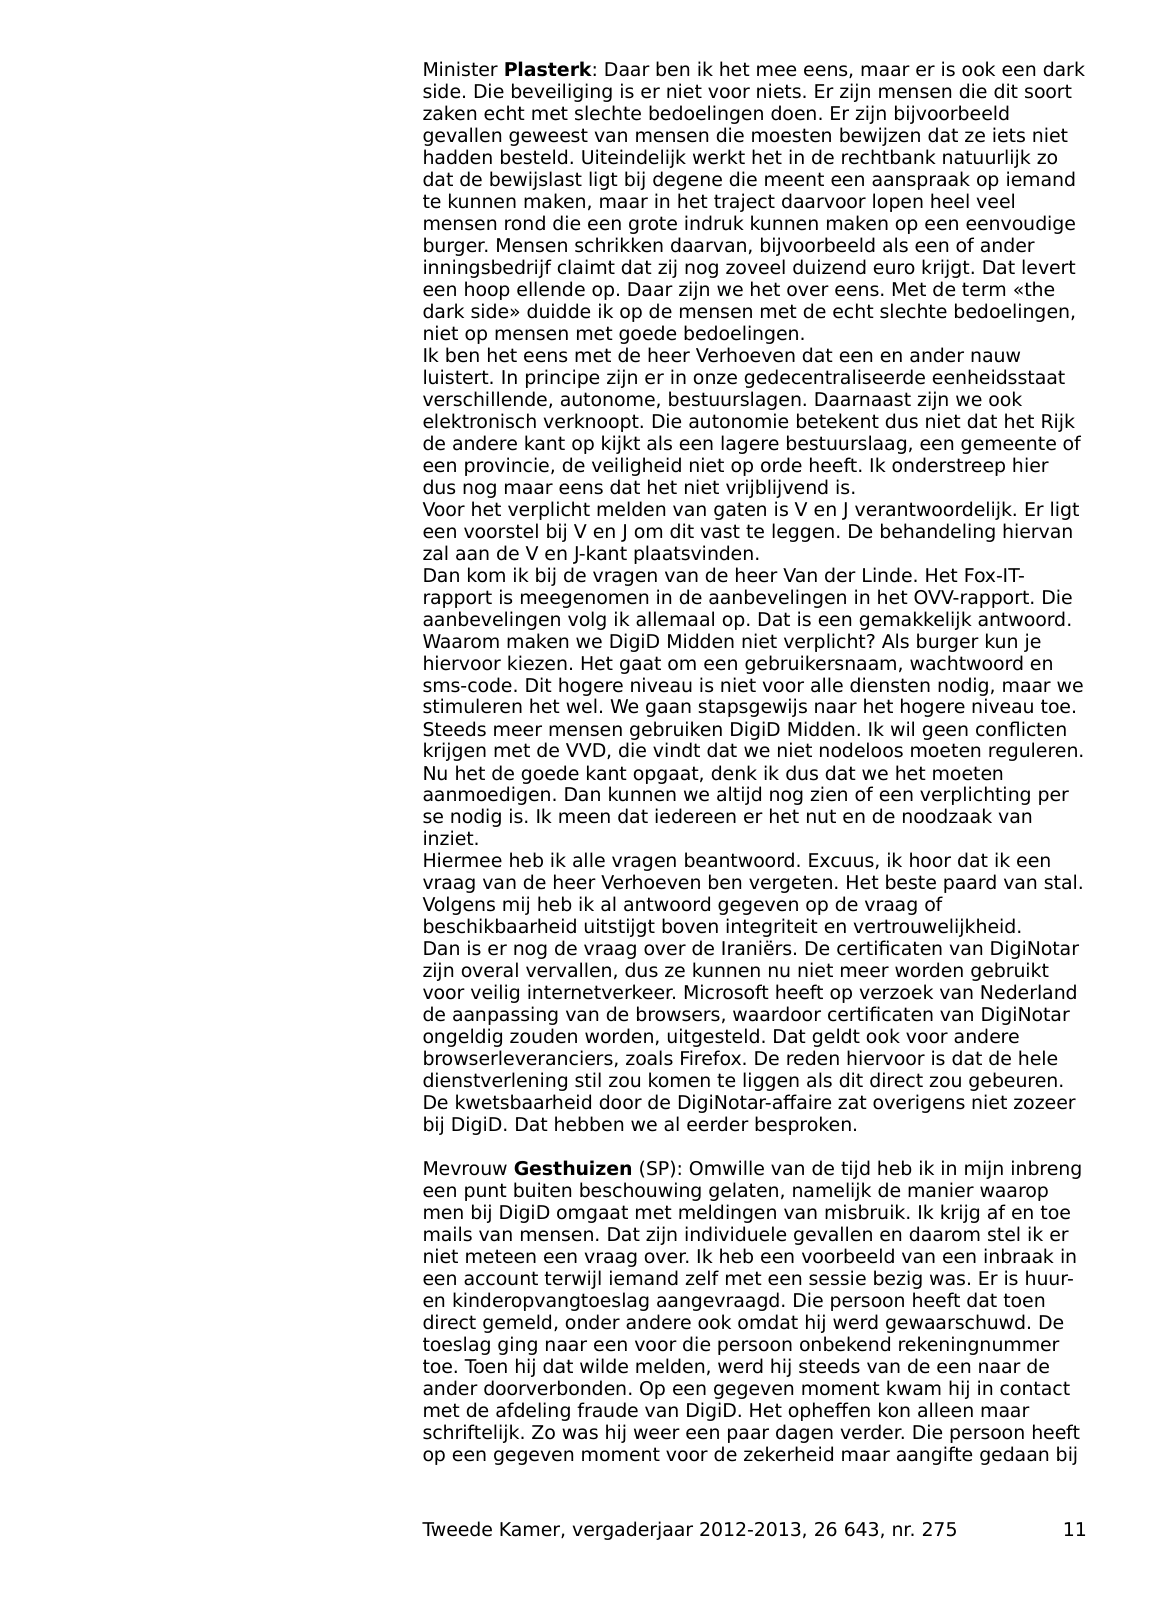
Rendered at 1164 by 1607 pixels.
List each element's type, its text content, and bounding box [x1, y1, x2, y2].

text Voor het verplicht melden van gaten is V en J verantwoordelijk. Er ligt een voorstel bij V en J om dit vast te leggen. De behandeling hiervan zal aan de V en J-kant plaatsvinden. [422, 499, 1087, 564]
text Waarom maken we DigiD Midden niet verplicht? Als burger kun je hiervoor kiezen. Het gaat om een gebruikersnaam, wachtwoord en sms-code. Dit hogere niveau is niet voor alle diensten nodig, maar we stimuleren het wel. We gaan stapsgewijs naar het hogere niveau toe. Steeds meer mensen gebruiken DigiD Midden. Ik wil geen conflicten krijgen met de VVD, die vindt dat we niet nodeloos moeten reguleren. Nu het de goede kant opgaat, denk ik dus dat we het moeten aanmoedigen. Dan kunnen we altijd nog zien of een verplichting per se nodig is. Ik meen dat iedereen er het nut en de noodzaak van inziet. [422, 631, 1087, 850]
text Ik ben het eens met de heer Verhoeven dat een en ander nauw luistert. In principe zijn er in onze gedecentraliseerde eenheidsstaat verschillende, autonome, bestuurslagen. Daarnaast zijn we ook elektronisch verknoopt. Die autonomie betekent dus niet dat het Rijk de andere kant op kijkt als een lagere bestuurslaag, een gemeente of een provincie, de veiligheid niet op orde heeft. Ik onderstreep hier dus nog maar eens dat het niet vrijblijvend is. [422, 345, 1087, 499]
text Dan kom ik bij de vragen van de heer Van der Linde. Het Fox-IT-rapport is meegenomen in de aanbevelingen in het OVV-rapport. Die aanbevelingen volg ik allemaal op. Dat is een gemakkelijk antwoord. [422, 564, 1087, 631]
text Minister Plasterk: Daar ben ik het mee eens, maar er is ook een dark side. Die beveiliging is er niet voor niets. Er zijn mensen die dit soort zaken echt met slechte bedoelingen doen. Er zijn bijvoorbeeld gevallen geweest van mensen die moesten bewijzen dat ze iets niet hadden besteld. Uiteindelijk werkt het in de rechtbank natuurlijk zo dat de bewijslast ligt bij degene die meent een aanspraak op iemand te kunnen maken, maar in het traject daarvoor lopen heel veel mensen rond die een grote indruk kunnen maken op een eenvoudige burger. Mensen schrikken daarvan, bijvoorbeeld als een of ander inningsbedrijf claimt dat zij nog zoveel duizend euro krijgt. Dat levert een hoop ellende op. Daar zijn we het over eens. Met de term «the dark side» duidde ik op de mensen met de echt slechte bedoelingen, niet op mensen met goede bedoelingen. [422, 59, 1087, 345]
text Mevrouw Gesthuizen (SP): Omwille van de tijd heb ik in mijn inbreng een punt buiten beschouwing gelaten, namelijk de manier waarop men bij DigiD omgaat met meldingen van misbruik. Ik krijg af en toe mails van mensen. Dat zijn individuele gevallen en daarom stel ik er niet meteen een vraag over. Ik heb een voorbeeld van een inbraak in een account terwijl iemand zelf met een sessie bezig was. Er is huur- en kinderopvangtoeslag aangevraagd. Die persoon heeft dat toen direct gemeld, onder andere ook omdat hij werd gewaarschuwd. De toeslag ging naar een voor die persoon onbekend rekeningnummer toe. Toen hij dat wilde melden, werd hij steeds van de een naar de ander doorverbonden. Op een gegeven moment kwam hij in contact met de afdeling fraude van DigiD. Het opheffen kon alleen maar schriftelijk. Zo was hij weer een paar dagen verder. Die persoon heeft op een gegeven moment voor de zekerheid maar aangifte gedaan bij [422, 1158, 1087, 1466]
text Hiermee heb ik alle vragen beantwoord. Excuus, ik hoor dat ik een vraag van de heer Verhoeven ben vergeten. Het beste paard van stal. Volgens mij heb ik al antwoord gegeven op de vraag of beschikbaarheid uitstijgt boven integriteit en vertrouwelijkheid. [422, 850, 1087, 938]
text Dan is er nog de vraag over de Iraniërs. De certificaten van DigiNotar zijn overal vervallen, dus ze kunnen nu niet meer worden gebruikt voor veilig internetverkeer. Microsoft heeft op verzoek van Nederland de aanpassing van de browsers, waardoor certificaten van DigiNotar ongeldig zouden worden, uitgesteld. Dat geldt ook voor andere browserleveranciers, zoals Firefox. De reden hiervoor is dat de hele dienstverlening stil zou komen te liggen als dit direct zou gebeuren. De kwetsbaarheid door de DigiNotar-affaire zat overigens niet zozeer bij DigiD. Dat hebben we al eerder besproken. [422, 938, 1087, 1136]
